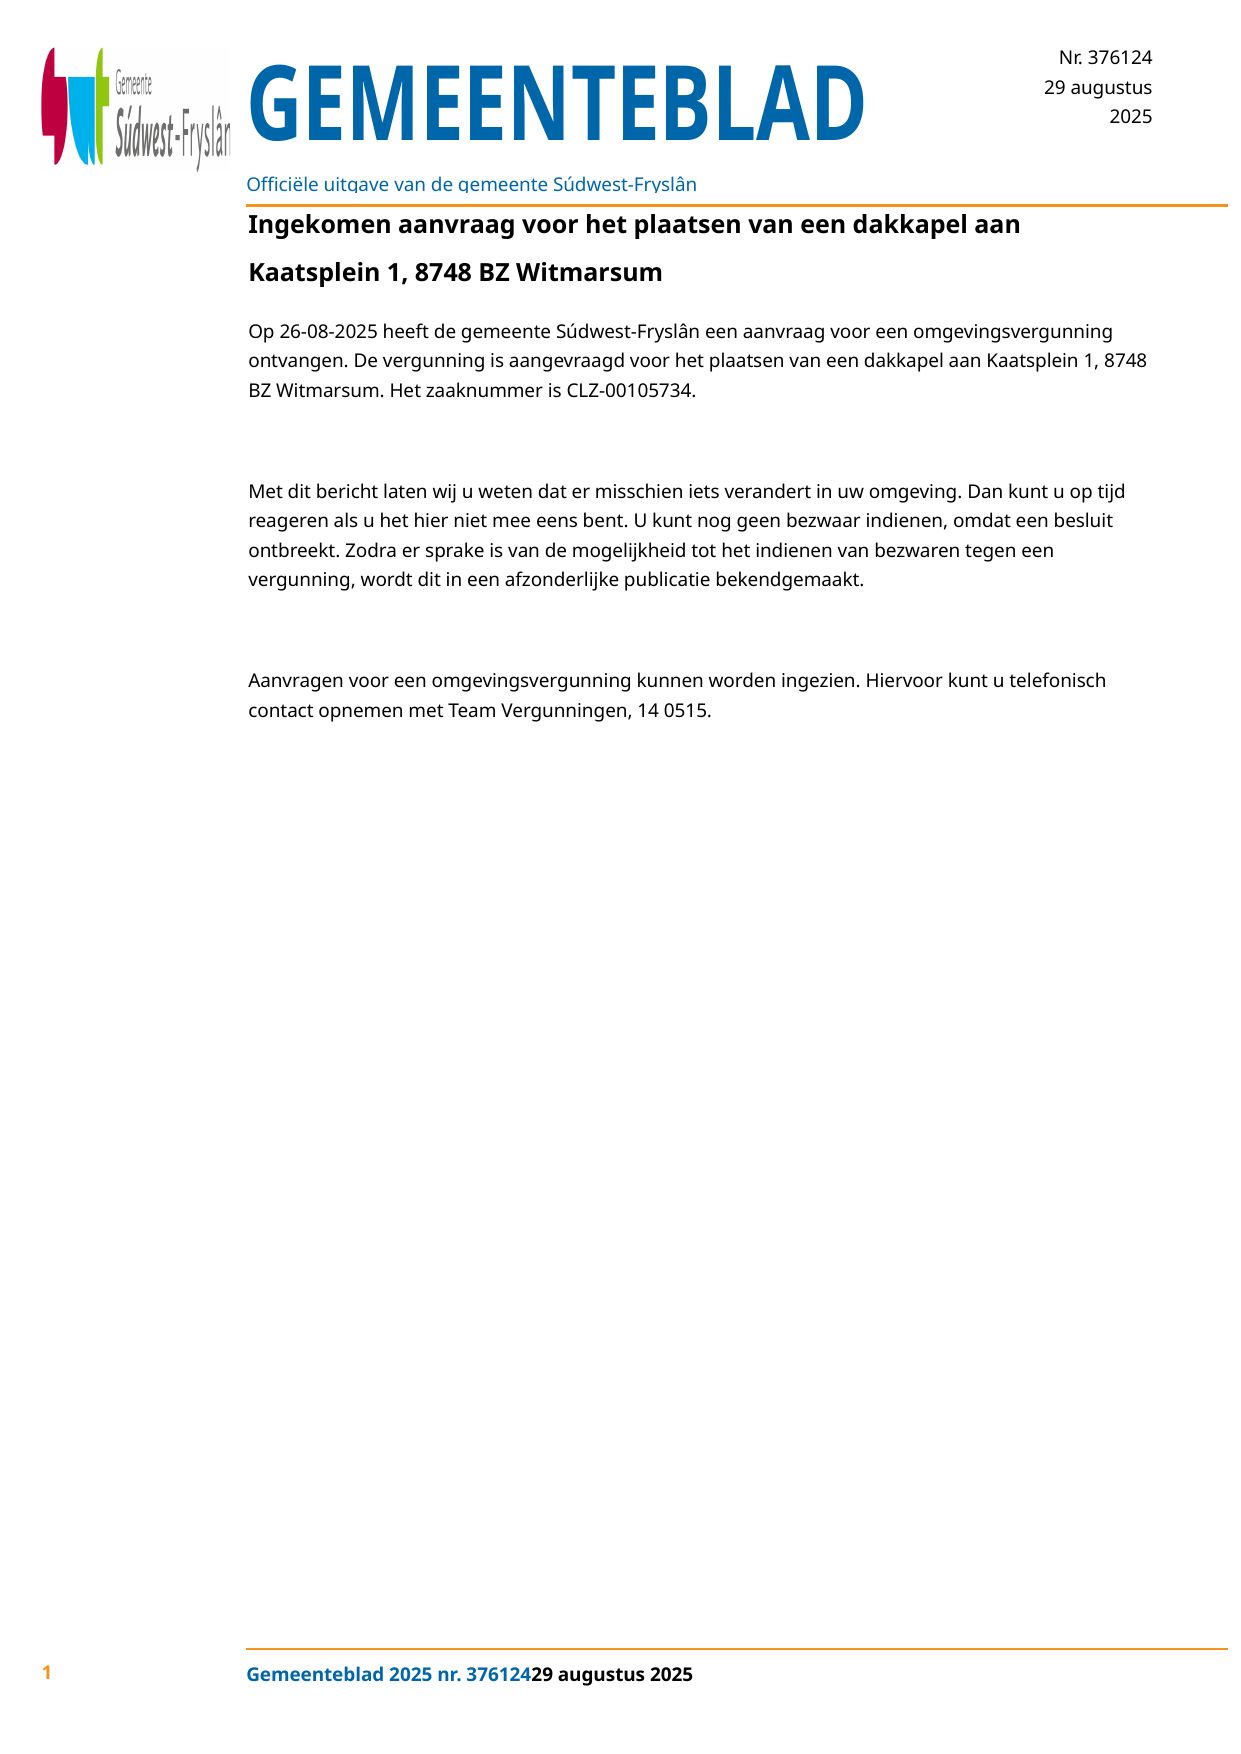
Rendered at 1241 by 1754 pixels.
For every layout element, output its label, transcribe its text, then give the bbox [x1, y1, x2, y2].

text Op 26-08-2025 heeft de gemeente Súdwest-Fryslân een aanvraag voor een omgevingsvergunning ontvangen. De vergunning is aangevraagd voor het plaatsen van een dakkapel aan Kaatsplein 1, 8748 BZ Witmarsum. Het zaaknummer is CLZ-00105734. [248, 318, 1152, 403]
text Aanvragen voor een omgevingsvergunning kunnen worden ingezien. Hiervoor kunt u telefonisch contact opnemen met Team Vergunningen, 14 0515. [248, 667, 1152, 723]
picture [41, 47, 231, 172]
text Ingekomen aanvraag voor het plaatsen van een dakkapel aan Kaatsplein 1, 8748 BZ Witmarsum [248, 207, 1152, 288]
text Met dit bericht laten wij u weten dat er misschien iets verandert in uw omgeving. Dan kunt u op tijd reageren als u het hier niet mee eens bent. U kunt nog geen bezwaar indienen, omdat een besluit ontbreekt. Zodra er sprake is van de mogelijkheid tot het indienen van bezwaren tegen een vergunning, wordt dit in een afzonderlijke publicatie bekendgemaakt. [248, 478, 1152, 592]
